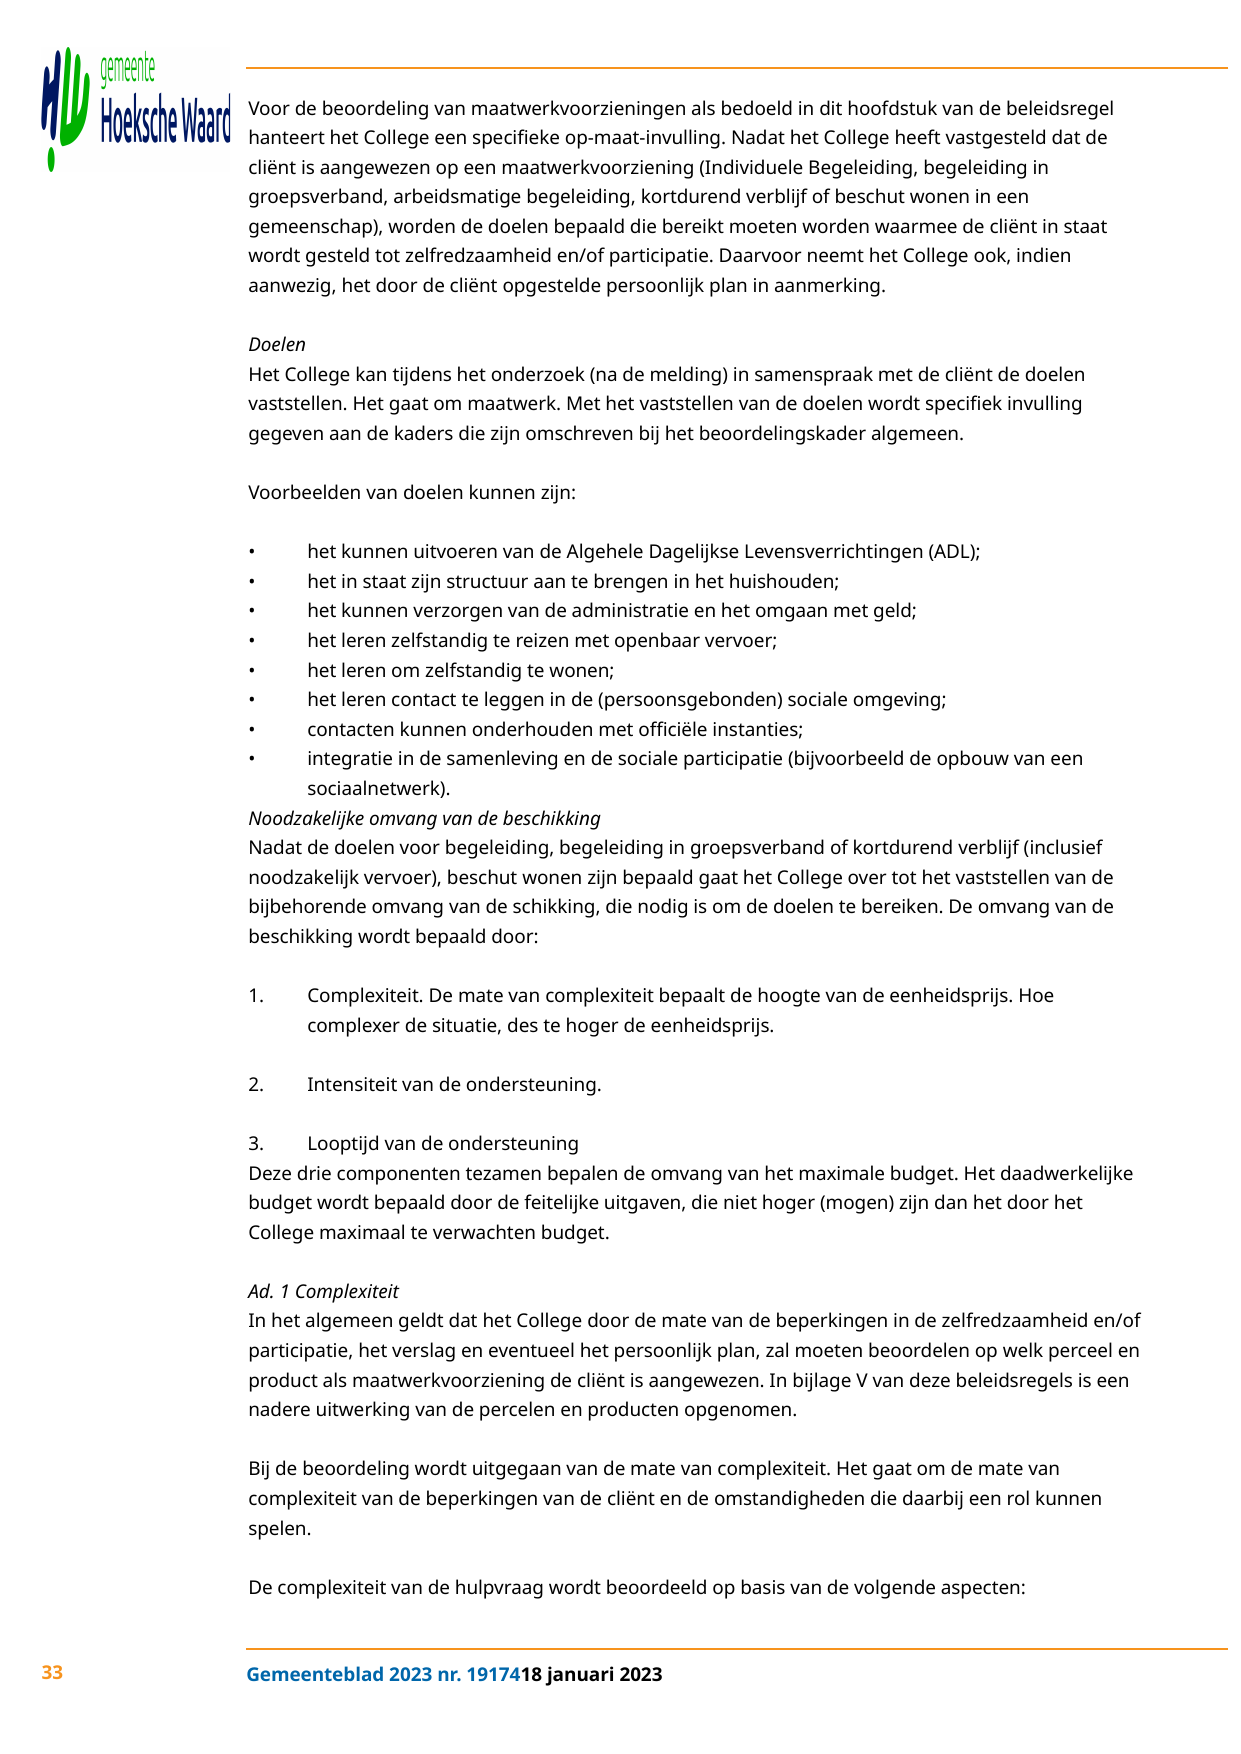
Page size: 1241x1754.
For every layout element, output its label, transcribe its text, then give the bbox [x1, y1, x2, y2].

picture [41, 47, 231, 172]
text Voor de beoordeling van maatwerkvoorzieningen als bedoeld in dit hoofdstuk van de beleidsregel hanteert het College een specifieke op-maat-invulling. Nadat het College heeft vastgesteld dat de cliënt is aangewezen op een maatwerkvoorziening (Individuele Begeleiding, begeleiding in groepsverband, arbeidsmatige begeleiding, kortdurend verblijf of beschut wonen in een gemeenschap), worden de doelen bepaald die bereikt moeten worden waarmee de cliënt in staat wordt gesteld tot zelfredzaamheid en/of participatie. Daarvoor neemt het College ook, indien aanwezig, het door de cliënt opgestelde persoonlijk plan in aanmerking. [248, 95, 1152, 298]
list Looptijd van de ondersteuning [248, 1130, 1152, 1156]
text Ad. 1 Complexiteit [248, 1278, 1152, 1304]
list het leren contact te leggen in de (persoonsgebonden) sociale omgeving; [248, 686, 1152, 712]
list het leren om zelfstandig te wonen; [248, 657, 1152, 683]
text In het algemeen geldt dat het College door de mate van de beperkingen in de zelfredzaamheid en/of participatie, het verslag en eventueel het persoonlijk plan, zal moeten beoordelen op welk perceel en product als maatwerkvoorziening de cliënt is aangewezen. In bijlage V van deze beleidsregels is een nadere uitwerking van de percelen en producten opgenomen. [248, 1308, 1152, 1422]
list het leren zelfstandig te reizen met openbaar vervoer; [248, 627, 1152, 653]
list contacten kunnen onderhouden met officiële instanties; [248, 716, 1152, 742]
list het kunnen uitvoeren van de Algehele Dagelijkse Levensverrichtingen (ADL); [248, 538, 1152, 564]
text Nadat de doelen voor begeleiding, begeleiding in groepsverband of kortdurend verblijf (inclusief noodzakelijk vervoer), beschut wonen zijn bepaald gaat het College over tot het vaststellen van de bijbehorende omvang van de schikking, die nodig is om de doelen te bereiken. De omvang van de beschikking wordt bepaald door: [248, 834, 1152, 949]
text Voorbeelden van doelen kunnen zijn: [248, 479, 1152, 505]
text Doelen [248, 331, 1152, 357]
text Het College kan tijdens het onderzoek (na de melding) in samenspraak met de cliënt de doelen vaststellen. Het gaat om maatwerk. Met het vaststellen van de doelen wordt specifiek invulling gegeven aan de kaders die zijn omschreven bij het beoordelingskader algemeen. [248, 361, 1152, 446]
list integratie in de samenleving en de sociale participatie (bijvoorbeeld de opbouw van een sociaalnetwerk). [248, 746, 1152, 801]
text De complexiteit van de hulpvraag wordt beoordeeld op basis van de volgende aspecten: [248, 1574, 1152, 1600]
list het kunnen verzorgen van de administratie en het omgaan met geld; [248, 598, 1152, 623]
text Deze drie componenten tezamen bepalen de omvang van het maximale budget. Het daadwerkelijke budget wordt bepaald door de feitelijke uitgaven, die niet hoger (mogen) zijn dan het door het College maximaal te verwachten budget. [248, 1160, 1152, 1245]
list Complexiteit. De mate van complexiteit bepaalt de hoogte van de eenheidsprijs. Hoe complexer de situatie, des te hoger de eenheidsprijs. [248, 982, 1152, 1038]
list Intensiteit van de ondersteuning. [248, 1071, 1152, 1097]
text Noodzakelijke omvang van de beschikking [248, 805, 1152, 831]
text Bij de beoordeling wordt uitgegaan van de mate van complexiteit. Het gaat om de mate van complexiteit van de beperkingen van de cliënt en de omstandigheden die daarbij een rol kunnen spelen. [248, 1456, 1152, 1541]
list het in staat zijn structuur aan te brengen in het huishouden; [248, 568, 1152, 594]
